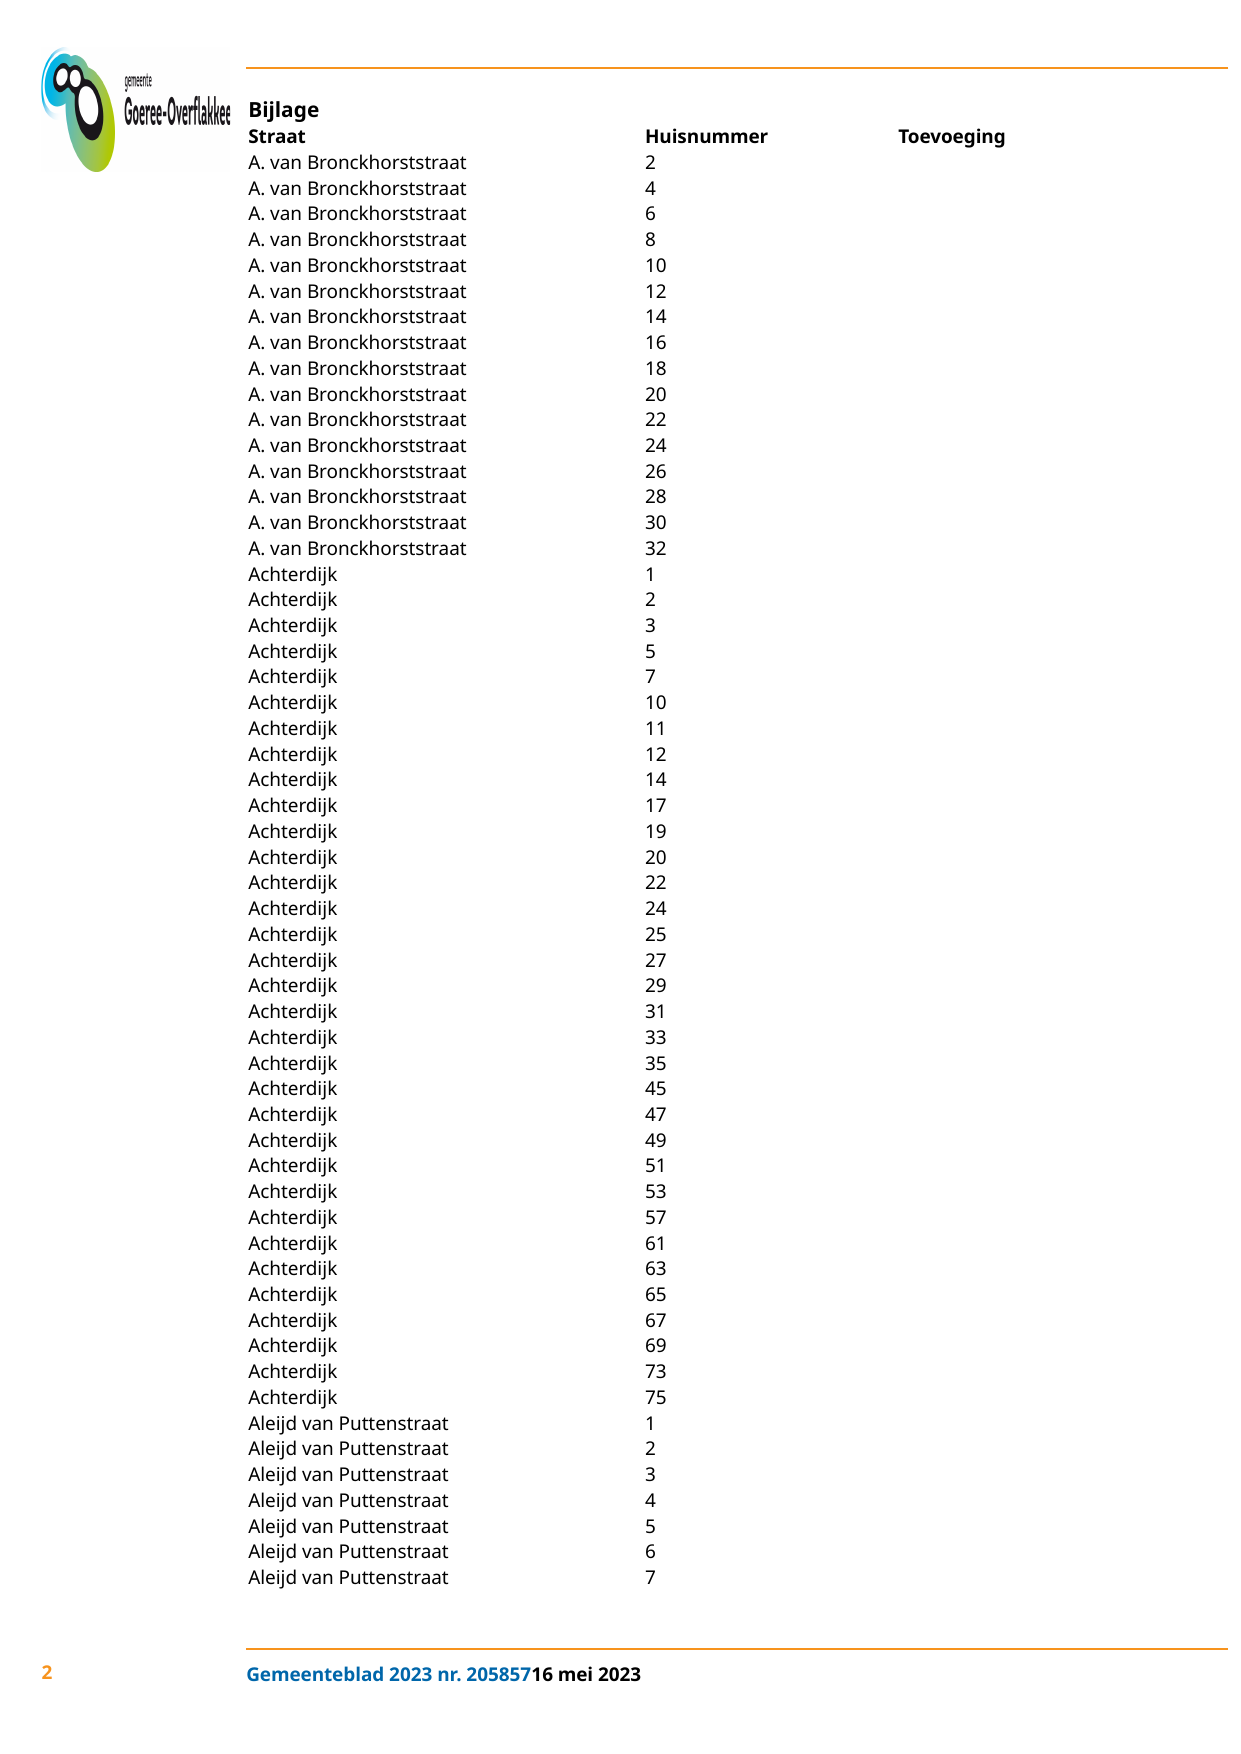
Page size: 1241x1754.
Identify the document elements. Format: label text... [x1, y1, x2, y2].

table_cell [898, 381, 1152, 406]
table_cell 73 [645, 1359, 898, 1384]
table_cell 35 [645, 1050, 898, 1075]
table_cell [898, 793, 1152, 818]
table_cell 4 [645, 1487, 898, 1513]
table_cell 11 [645, 715, 898, 741]
table_cell Achterdijk [248, 818, 645, 844]
table_cell 30 [645, 509, 898, 535]
table_cell [898, 1564, 1152, 1590]
table_cell Achterdijk [248, 587, 645, 612]
table_cell Aleijd van Puttenstraat [248, 1410, 645, 1436]
table_cell [898, 304, 1152, 329]
table_cell [898, 1178, 1152, 1204]
table_cell A. van Bronckhorststraat [248, 226, 645, 252]
table_cell 4 [645, 175, 898, 201]
table_cell [898, 1153, 1152, 1178]
table_cell [898, 278, 1152, 303]
table_cell [898, 484, 1152, 509]
table_cell 27 [645, 947, 898, 972]
table_cell 22 [645, 406, 898, 432]
table_cell Achterdijk [248, 1101, 645, 1127]
table_cell [898, 1050, 1152, 1075]
table_cell Achterdijk [248, 998, 645, 1024]
table_cell Achterdijk [248, 638, 645, 664]
table_cell 7 [645, 664, 898, 689]
table_cell [898, 1359, 1152, 1384]
table_cell A. van Bronckhorststraat [248, 458, 645, 484]
table_cell [898, 895, 1152, 921]
table_cell [898, 1487, 1152, 1513]
table_cell 2 [645, 1436, 898, 1461]
table_cell [898, 587, 1152, 612]
table_cell [898, 432, 1152, 458]
table_cell 29 [645, 973, 898, 998]
table_cell [898, 612, 1152, 638]
table_cell 16 [645, 329, 898, 355]
table_cell Achterdijk [248, 741, 645, 767]
table_cell 14 [645, 767, 898, 792]
table_cell [898, 329, 1152, 355]
table_cell 67 [645, 1307, 898, 1333]
table_cell 24 [645, 432, 898, 458]
table_cell Achterdijk [248, 1075, 645, 1101]
table_cell 63 [645, 1256, 898, 1281]
table_cell 3 [645, 612, 898, 638]
table_cell 17 [645, 793, 898, 818]
table_cell 51 [645, 1153, 898, 1178]
table_cell [898, 767, 1152, 792]
table_cell A. van Bronckhorststraat [248, 201, 645, 226]
table_cell [898, 1024, 1152, 1050]
table_cell Aleijd van Puttenstraat [248, 1513, 645, 1538]
table_cell [898, 1410, 1152, 1436]
table_cell 31 [645, 998, 898, 1024]
table_cell [898, 1204, 1152, 1230]
table_cell Achterdijk [248, 1024, 645, 1050]
table_cell Achterdijk [248, 1256, 645, 1281]
table_cell 10 [645, 690, 898, 715]
table_cell 10 [645, 252, 898, 278]
table_cell A. van Bronckhorststraat [248, 484, 645, 509]
table_cell 12 [645, 741, 898, 767]
table_cell A. van Bronckhorststraat [248, 381, 645, 406]
table_cell Achterdijk [248, 1050, 645, 1075]
table_cell [898, 1461, 1152, 1487]
table_cell [898, 458, 1152, 484]
table_cell [898, 818, 1152, 844]
table_cell Achterdijk [248, 1204, 645, 1230]
table_header Toevoeging [898, 124, 1152, 149]
table_cell 69 [645, 1333, 898, 1358]
table_cell 1 [645, 561, 898, 587]
table_cell 33 [645, 1024, 898, 1050]
table_cell [898, 1101, 1152, 1127]
table_cell 45 [645, 1075, 898, 1101]
table_cell Aleijd van Puttenstraat [248, 1487, 645, 1513]
table_cell A. van Bronckhorststraat [248, 406, 645, 432]
table_cell Achterdijk [248, 793, 645, 818]
table_cell [898, 149, 1152, 175]
table_cell [898, 226, 1152, 252]
table_cell 3 [645, 1461, 898, 1487]
table_cell Achterdijk [248, 1384, 645, 1410]
table_cell Achterdijk [248, 1333, 645, 1358]
table_cell Achterdijk [248, 844, 645, 869]
table_cell 28 [645, 484, 898, 509]
table_cell A. van Bronckhorststraat [248, 175, 645, 201]
table_header Huisnummer [645, 124, 898, 149]
table_cell Achterdijk [248, 1127, 645, 1153]
table_cell [898, 175, 1152, 201]
table_cell Achterdijk [248, 612, 645, 638]
table_cell 24 [645, 895, 898, 921]
table_cell [898, 690, 1152, 715]
table_cell 14 [645, 304, 898, 329]
table_cell A. van Bronckhorststraat [248, 252, 645, 278]
table_cell [898, 1075, 1152, 1101]
table_cell [898, 741, 1152, 767]
table_cell Achterdijk [248, 767, 645, 792]
table_cell 2 [645, 149, 898, 175]
table_cell [898, 1513, 1152, 1538]
table_cell 19 [645, 818, 898, 844]
table_cell 47 [645, 1101, 898, 1127]
table_cell A. van Bronckhorststraat [248, 535, 645, 561]
table_cell [898, 201, 1152, 226]
table_cell Achterdijk [248, 664, 645, 689]
table_cell 32 [645, 535, 898, 561]
table_cell [898, 1436, 1152, 1461]
table_cell 6 [645, 1539, 898, 1564]
table_cell [898, 1127, 1152, 1153]
table_cell Achterdijk [248, 1178, 645, 1204]
table_cell [898, 1539, 1152, 1564]
table_cell Achterdijk [248, 1359, 645, 1384]
table_cell A. van Bronckhorststraat [248, 304, 645, 329]
table_cell [898, 638, 1152, 664]
table_cell Achterdijk [248, 973, 645, 998]
table_cell Achterdijk [248, 1307, 645, 1333]
table_cell 25 [645, 921, 898, 947]
table_cell [898, 1307, 1152, 1333]
table_cell Achterdijk [248, 870, 645, 895]
table_cell [898, 509, 1152, 535]
table_cell Aleijd van Puttenstraat [248, 1461, 645, 1487]
table_cell Aleijd van Puttenstraat [248, 1564, 645, 1590]
table_cell A. van Bronckhorststraat [248, 278, 645, 303]
table_cell 61 [645, 1230, 898, 1256]
table_cell Aleijd van Puttenstraat [248, 1539, 645, 1564]
table_cell A. van Bronckhorststraat [248, 432, 645, 458]
table_cell [898, 355, 1152, 381]
table_cell 2 [645, 587, 898, 612]
table_cell 75 [645, 1384, 898, 1410]
table_cell [898, 1256, 1152, 1281]
table_cell Aleijd van Puttenstraat [248, 1436, 645, 1461]
picture [41, 47, 231, 172]
table_cell 20 [645, 381, 898, 406]
table_cell Achterdijk [248, 921, 645, 947]
table_cell [898, 406, 1152, 432]
text Bijlage [248, 95, 1152, 123]
table_cell [898, 973, 1152, 998]
table_cell A. van Bronckhorststraat [248, 329, 645, 355]
table_cell [898, 535, 1152, 561]
table_cell 26 [645, 458, 898, 484]
table_cell Achterdijk [248, 1281, 645, 1307]
table_cell 8 [645, 226, 898, 252]
table_cell Achterdijk [248, 895, 645, 921]
table_header Straat [248, 124, 645, 149]
table_cell 49 [645, 1127, 898, 1153]
table_cell Achterdijk [248, 561, 645, 587]
table_cell 6 [645, 201, 898, 226]
table_cell [898, 664, 1152, 689]
table_cell [898, 1384, 1152, 1410]
table_cell A. van Bronckhorststraat [248, 355, 645, 381]
table_cell 22 [645, 870, 898, 895]
table_cell 53 [645, 1178, 898, 1204]
table_cell [898, 844, 1152, 869]
table_cell 5 [645, 638, 898, 664]
table_cell 5 [645, 1513, 898, 1538]
table_cell 7 [645, 1564, 898, 1590]
table_cell 1 [645, 1410, 898, 1436]
table_cell [898, 1281, 1152, 1307]
table_cell 18 [645, 355, 898, 381]
table_cell Achterdijk [248, 715, 645, 741]
table_cell [898, 870, 1152, 895]
table_cell [898, 998, 1152, 1024]
table_cell A. van Bronckhorststraat [248, 509, 645, 535]
table_cell 57 [645, 1204, 898, 1230]
table_cell [898, 947, 1152, 972]
table_cell [898, 561, 1152, 587]
table_cell [898, 252, 1152, 278]
table_cell Achterdijk [248, 1230, 645, 1256]
table_cell [898, 1333, 1152, 1358]
table_cell Achterdijk [248, 690, 645, 715]
table_cell Achterdijk [248, 1153, 645, 1178]
table_cell [898, 1230, 1152, 1256]
table_cell A. van Bronckhorststraat [248, 149, 645, 175]
table_cell 12 [645, 278, 898, 303]
table_cell Achterdijk [248, 947, 645, 972]
table_cell [898, 921, 1152, 947]
table_cell 20 [645, 844, 898, 869]
table_cell 65 [645, 1281, 898, 1307]
table_cell [898, 715, 1152, 741]
